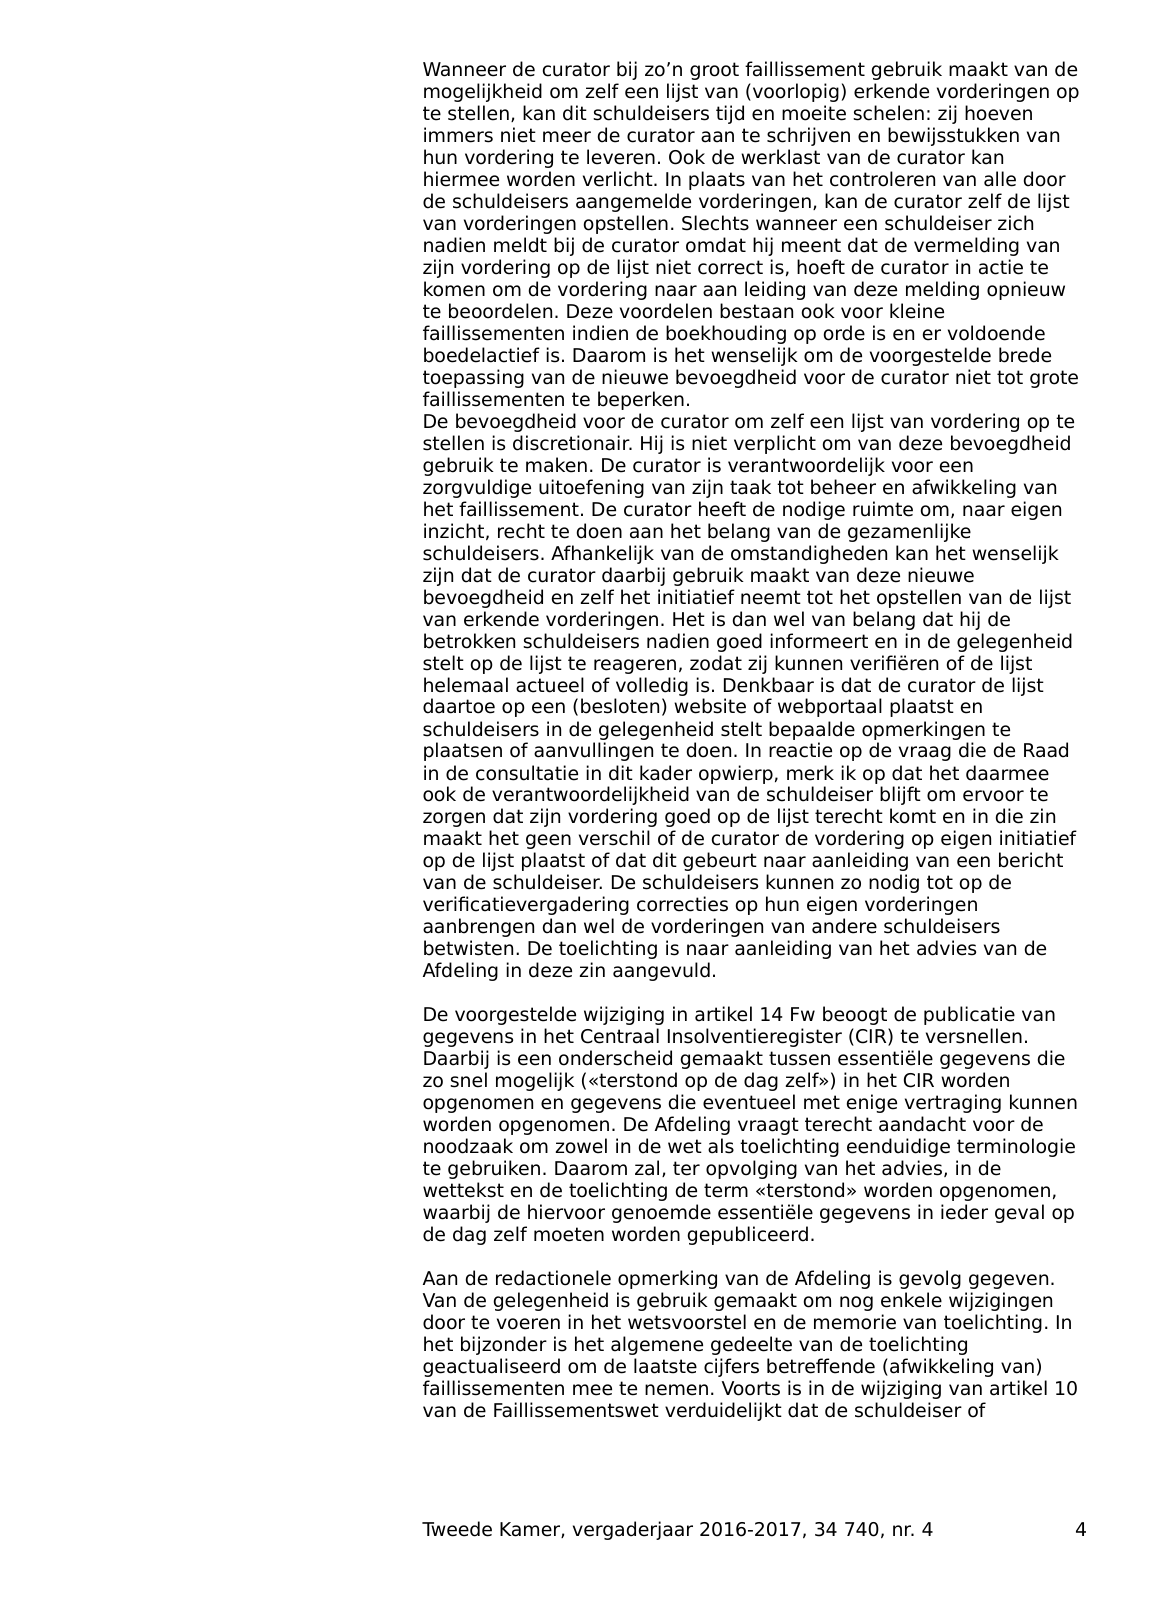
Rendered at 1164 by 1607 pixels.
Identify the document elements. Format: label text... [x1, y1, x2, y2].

text De bevoegdheid voor de curator om zelf een lijst van vordering op te stellen is discretionair. Hij is niet verplicht om van deze bevoegdheid gebruik te maken. De curator is verantwoordelijk voor een zorgvuldige uitoefening van zijn taak tot beheer en afwikkeling van het faillissement. De curator heeft de nodige ruimte om, naar eigen inzicht, recht te doen aan het belang van de gezamenlijke schuldeisers. Afhankelijk van de omstandigheden kan het wenselijk zijn dat de curator daarbij gebruik maakt van deze nieuwe bevoegdheid en zelf het initiatief neemt tot het opstellen van de lijst van erkende vorderingen. Het is dan wel van belang dat hij de betrokken schuldeisers nadien goed informeert en in de gelegenheid stelt op de lijst te reageren, zodat zij kunnen verifiëren of de lijst helemaal actueel of volledig is. Denkbaar is dat de curator de lijst daartoe op een (besloten) website of webportaal plaatst en schuldeisers in de gelegenheid stelt bepaalde opmerkingen te plaatsen of aanvullingen te doen. In reactie op de vraag die de Raad in de consultatie in dit kader opwierp, merk ik op dat het daarmee ook de verantwoordelijkheid van de schuldeiser blijft om ervoor te zorgen dat zijn vordering goed op de lijst terecht komt en in die zin maakt het geen verschil of de curator de vordering op eigen initiatief op de lijst plaatst of dat dit gebeurt naar aanleiding van een bericht van de schuldeiser. De schuldeisers kunnen zo nodig tot op de verificatievergadering correcties op hun eigen vorderingen aanbrengen dan wel de vorderingen van andere schuldeisers betwisten. De toelichting is naar aanleiding van het advies van de Afdeling in deze zin aangevuld. [422, 411, 1087, 982]
text De voorgestelde wijziging in artikel 14 Fw beoogt de publicatie van gegevens in het Centraal Insolventieregister (CIR) te versnellen. Daarbij is een onderscheid gemaakt tussen essentiële gegevens die zo snel mogelijk («terstond op de dag zelf») in het CIR worden opgenomen en gegevens die eventueel met enige vertraging kunnen worden opgenomen. De Afdeling vraagt terecht aandacht voor de noodzaak om zowel in de wet als toelichting eenduidige terminologie te gebruiken. Daarom zal, ter opvolging van het advies, in de wettekst en de toelichting de term «terstond» worden opgenomen, waarbij de hiervoor genoemde essentiële gegevens in ieder geval op de dag zelf moeten worden gepubliceerd. [422, 1004, 1087, 1246]
text Wanneer de curator bij zo’n groot faillissement gebruik maakt van de mogelijkheid om zelf een lijst van (voorlopig) erkende vorderingen op te stellen, kan dit schuldeisers tijd en moeite schelen: zij hoeven immers niet meer de curator aan te schrijven en bewijsstukken van hun vordering te leveren. Ook de werklast van de curator kan hiermee worden verlicht. In plaats van het controleren van alle door de schuldeisers aangemelde vorderingen, kan de curator zelf de lijst van vorderingen opstellen. Slechts wanneer een schuldeiser zich nadien meldt bij de curator omdat hij meent dat de vermelding van zijn vordering op de lijst niet correct is, hoeft de curator in actie te komen om de vordering naar aan leiding van deze melding opnieuw te beoordelen. Deze voordelen bestaan ook voor kleine faillissementen indien de boekhouding op orde is en er voldoende boedelactief is. Daarom is het wenselijk om de voorgestelde brede toepassing van de nieuwe bevoegdheid voor de curator niet tot grote faillissementen te beperken. [422, 59, 1087, 411]
text Aan de redactionele opmerking van de Afdeling is gevolg gegeven. Van de gelegenheid is gebruik gemaakt om nog enkele wijzigingen door te voeren in het wetsvoorstel en de memorie van toelichting. In het bijzonder is het algemene gedeelte van de toelichting geactualiseerd om de laatste cijfers betreffende (afwikkeling van) faillissementen mee te nemen. Voorts is in de wijziging van artikel 10 van de Faillissementswet verduidelijkt dat de schuldeiser of [422, 1268, 1087, 1422]
